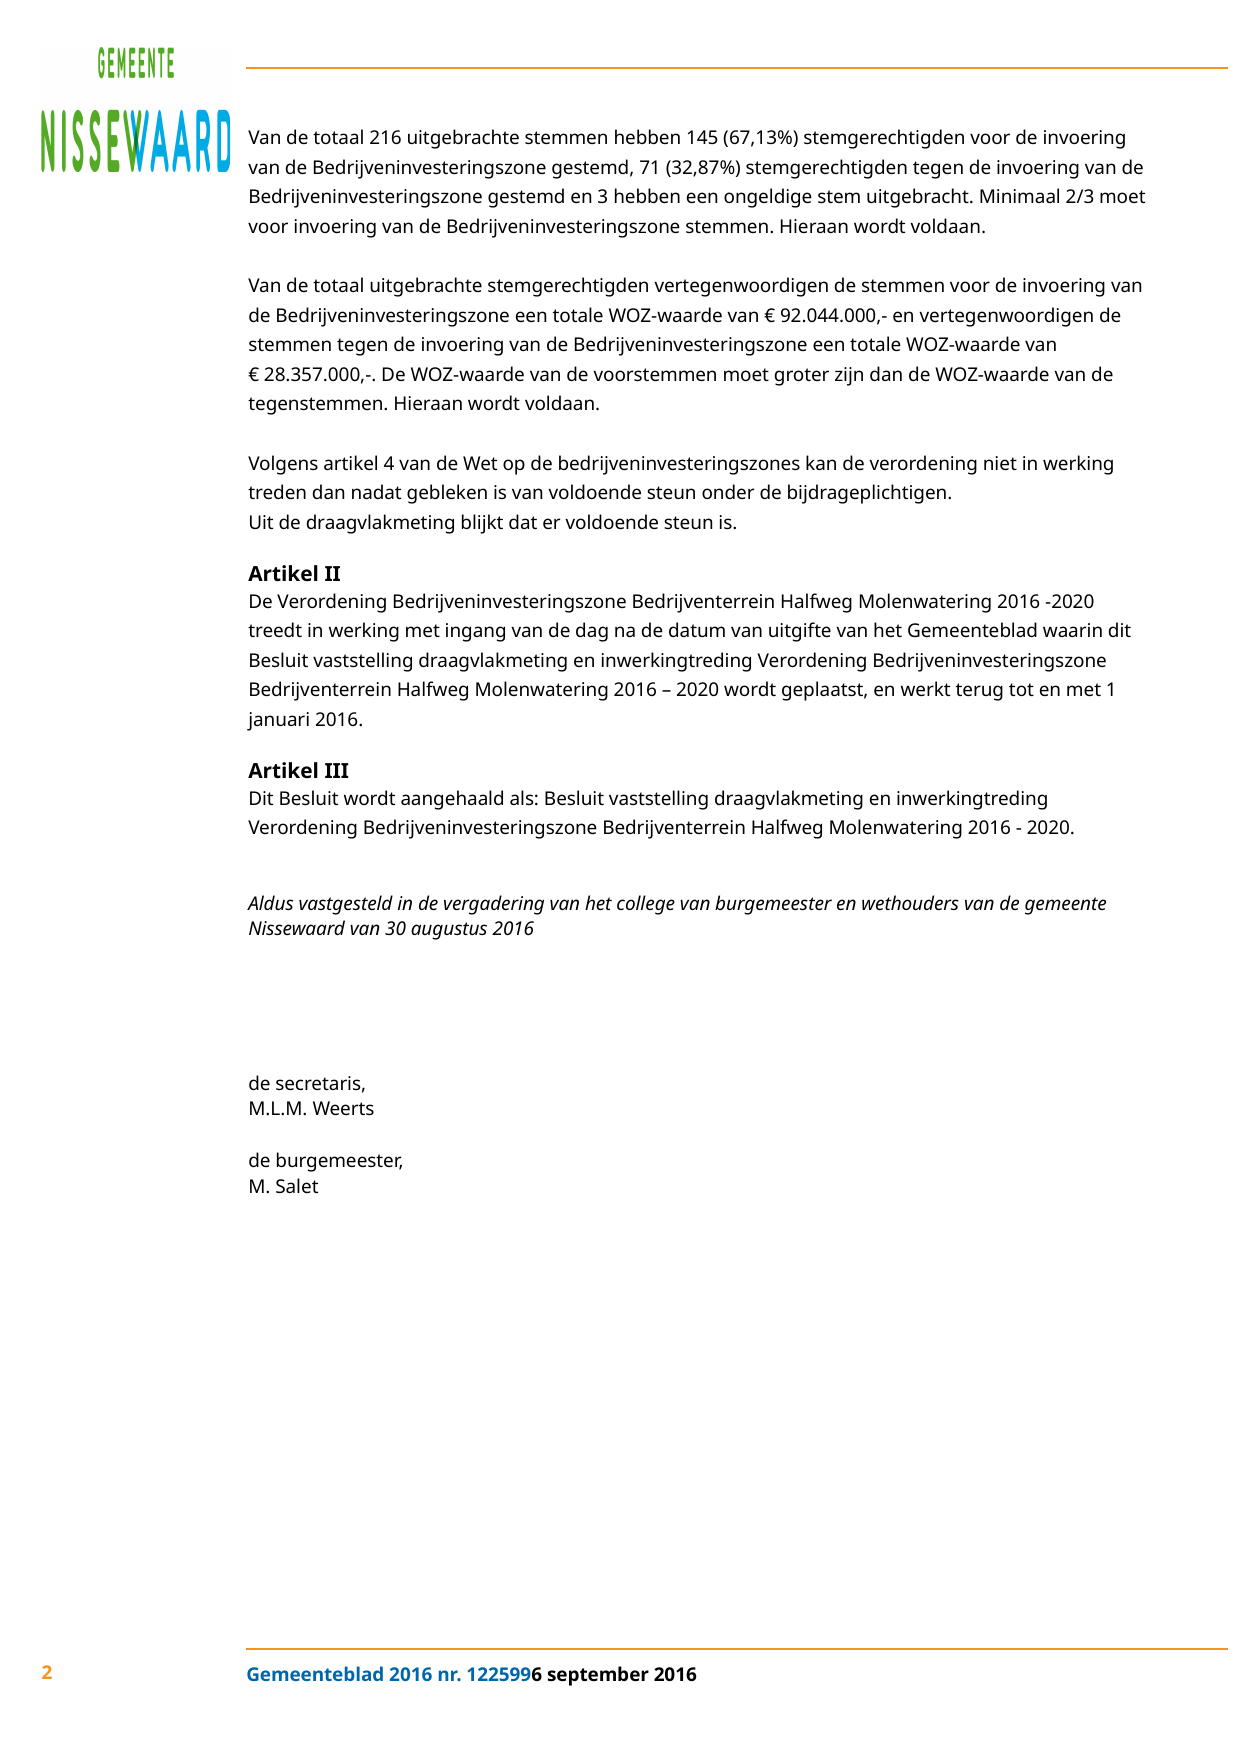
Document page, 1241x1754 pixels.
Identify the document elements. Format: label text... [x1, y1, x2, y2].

text Volgens artikel 4 van de Wet op de bedrijveninvesteringszones kan de verordening niet in werking treden dan nadat gebleken is van voldoende steun onder de bijdrageplichtigen. [248, 450, 1152, 505]
picture [222, 122, 227, 160]
text Van de totaal uitgebrachte stemgerechtigden vertegenwoordigen de stemmen voor de invoering van de Bedrijveninvesteringszone een totale WOZ-waarde van € 92.044.000,- en vertegenwoordigen de stemmen tegen de invoering van de Bedrijveninvesteringszone een totale WOZ-waarde van € 28.357.000,-. De WOZ-waarde van de voorstemmen moet groter zijn dan de WOZ-waarde van de tegenstemmen. Hieraan wordt voldaan. [248, 272, 1152, 416]
picture [201, 122, 206, 138]
text de burgemeester, [248, 1147, 1152, 1173]
picture [176, 157, 187, 172]
text Artikel III [248, 757, 1152, 785]
text De Verordening Bedrijveninvesteringszone Bedrijventerrein Halfweg Molenwatering 2016 -2020 treedt in werking met ingang van de dag na de datum van uitgifte van het Gemeenteblad waarin dit Besluit vaststelling draagvlakmeting en inwerkingtreding Verordening Bedrijveninvesteringszone Bedrijventerrein Halfweg Molenwatering 2016 – 2020 wordt geplaatst, en werkt terug tot en met 1 januari 2016. [248, 588, 1152, 732]
text M. Salet [248, 1173, 1152, 1198]
text Van de totaal 216 uitgebrachte stemmen hebben 145 (67,13%) stemgerechtigden voor de invoering van de Bedrijveninvesteringszone gestemd, 71 (32,87%) stemgerechtigden tegen de invoering van de Bedrijveninvesteringszone gestemd en 3 hebben een ongeldige stem uitgebracht. Minimaal 2/3 moet voor invoering van de Bedrijveninvesteringszone stemmen. Hieraan wordt voldaan. [248, 124, 1152, 239]
text Aldus vastgesteld in de vergadering van het college van burgemeester en wethouders van de gemeente Nissewaard van 30 augustus 2016 [248, 890, 1152, 941]
text de secretaris, [248, 1070, 1152, 1096]
text Uit de draagvlakmeting blijkt dat er voldoende steun is. [248, 509, 1152, 535]
picture [41, 47, 231, 172]
text Artikel II [248, 559, 1152, 588]
picture [154, 157, 165, 172]
text Dit Besluit wordt aangehaald als: Besluit vaststelling draagvlakmeting en inwerkingtreding Verordening Bedrijveninvesteringszone Bedrijventerrein Halfweg Molenwatering 2016 - 2020. [248, 785, 1152, 840]
picture [200, 151, 206, 172]
text M.L.M. Weerts [248, 1096, 1152, 1121]
